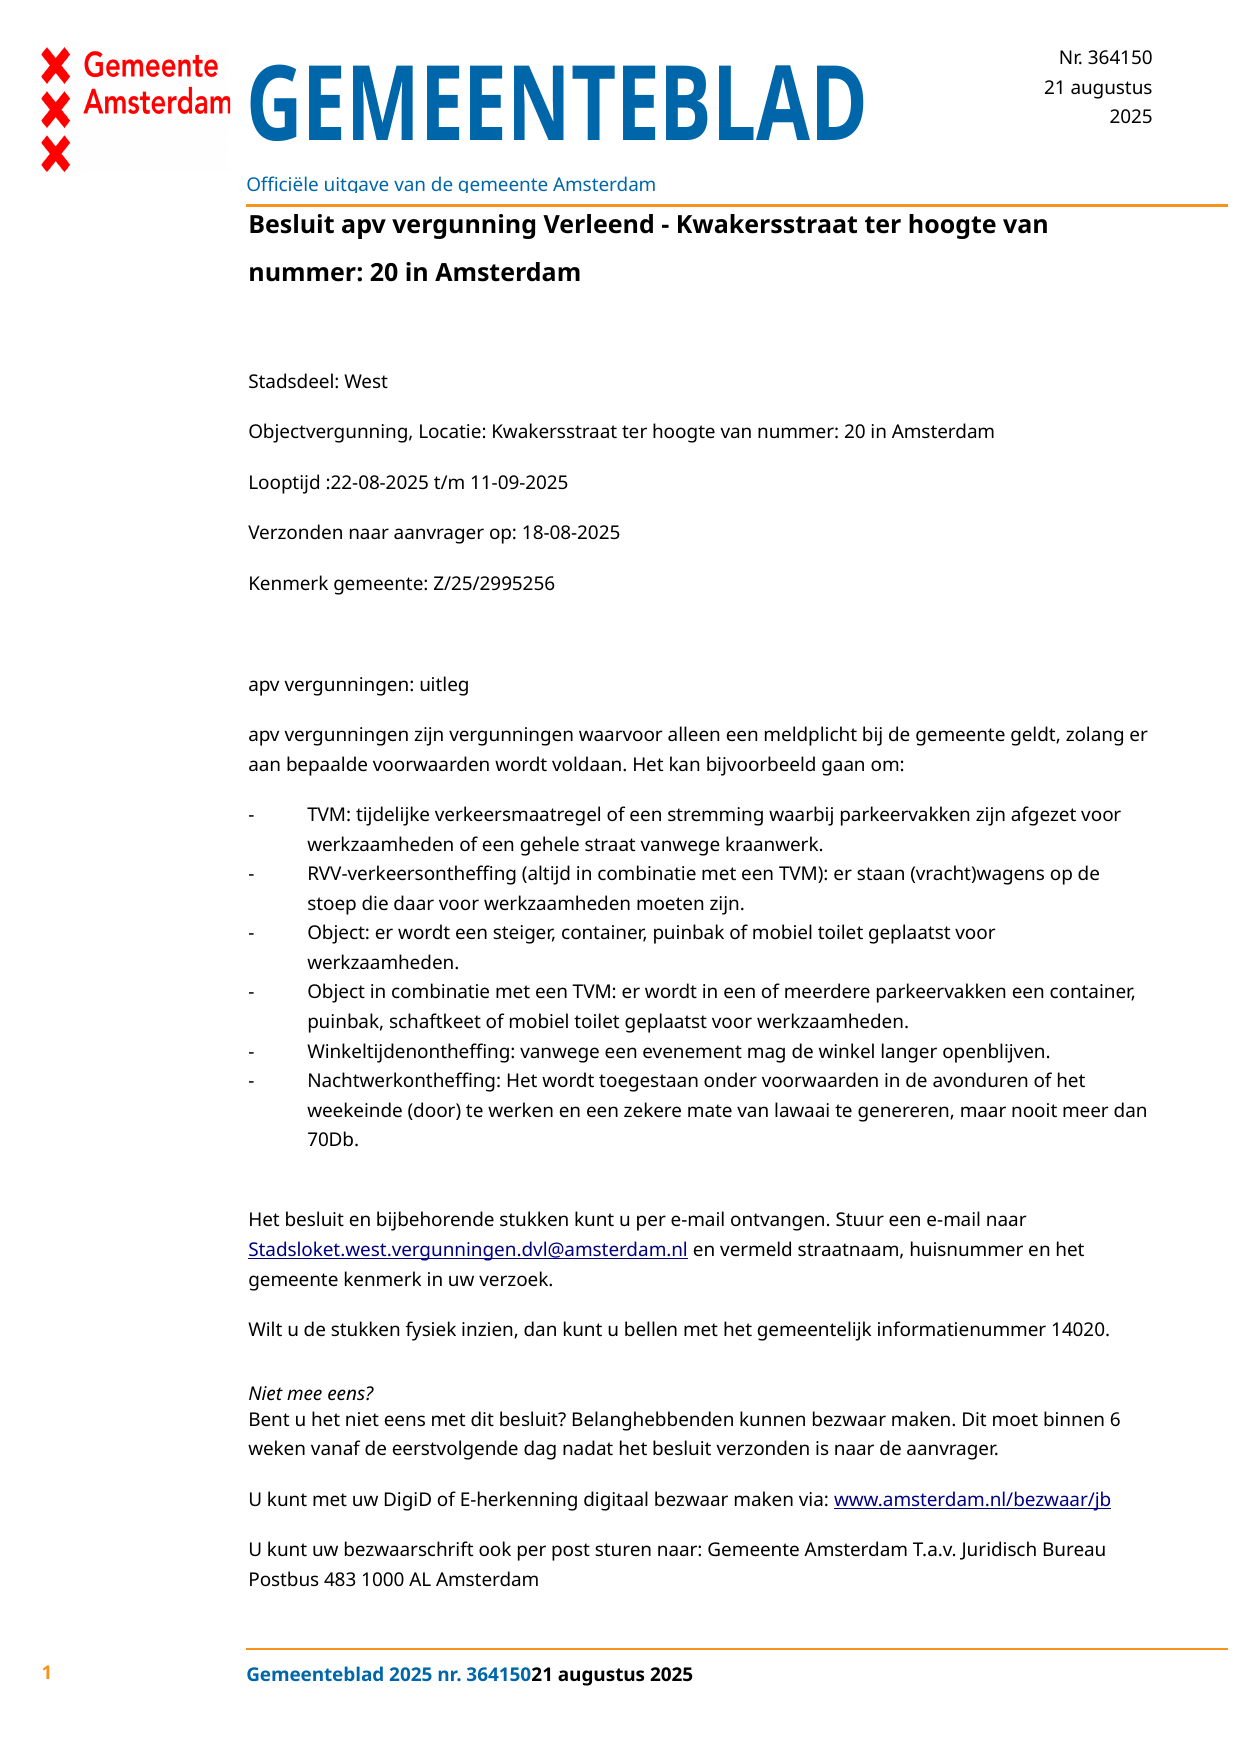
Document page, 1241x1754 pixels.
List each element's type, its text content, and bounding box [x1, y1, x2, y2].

text apv vergunningen: uitleg [248, 671, 1152, 697]
text Objectvergunning, Locatie: Kwakersstraat ter hoogte van nummer: 20 in Amsterdam [248, 419, 1152, 444]
list Winkeltijdenontheffing: vanwege een evenement mag de winkel langer openblijven. [248, 1038, 1152, 1064]
text apv vergunningen zijn vergunningen waarvoor alleen een meldplicht bij de gemeente geldt, zolang er aan bepaalde voorwaarden wordt voldaan. Het kan bijvoorbeeld gaan om: [248, 721, 1152, 777]
text Wilt u de stukken fysiek inzien, dan kunt u bellen met het gemeentelijk informatienummer 14020. [248, 1316, 1152, 1342]
text U kunt uw bezwaarschrift ook per post sturen naar: Gemeente Amsterdam T.a.v. Juridisch Bureau Postbus 483 1000 AL Amsterdam [248, 1536, 1152, 1592]
text Niet mee eens? [248, 1380, 1152, 1406]
list Object in combinatie met een TVM: er wordt in een of meerdere parkeervakken een container, puinbak, schaftkeet of mobiel toilet geplaatst voor werkzaamheden. [248, 979, 1152, 1034]
list Object: er wordt een steiger, container, puinbak of mobiel toilet geplaatst voor werkzaamheden. [248, 919, 1152, 975]
text Bent u het niet eens met dit besluit? Belanghebbenden kunnen bezwaar maken. Dit moet binnen 6 weken vanaf de eerstvolgende dag nadat het besluit verzonden is naar de aanvrager. [248, 1406, 1152, 1461]
text Kenmerk gemeente: Z/25/2995256 [248, 570, 1152, 596]
text Besluit apv vergunning Verleend - Kwakersstraat ter hoogte van nummer: 20 in Amsterdam [248, 207, 1152, 288]
text Het besluit en bijbehorende stukken kunt u per e-mail ontvangen. Stuur een e-mail naar Stadsloket.west.vergunningen.dvl@amsterdam.nl en vermeld straatnaam, huisnummer en het gemeente kenmerk in uw verzoek. [248, 1207, 1152, 1292]
list Nachtwerkontheffing: Het wordt toegestaan onder voorwaarden in de avonduren of het weekeinde (door) te werken en een zekere mate van lawaai te genereren, maar nooit meer dan 70Db. [248, 1067, 1152, 1152]
text Stadsdeel: West [248, 368, 1152, 394]
list TVM: tijdelijke verkeersmaatregel of een stremming waarbij parkeervakken zijn afgezet voor werkzaamheden of een gehele straat vanwege kraanwerk. [248, 801, 1152, 857]
text Looptijd :22-08-2025 t/m 11-09-2025 [248, 469, 1152, 495]
picture [41, 47, 231, 172]
text U kunt met uw DigiD of E-herkenning digitaal bezwaar maken via: www.amsterdam.nl/bezwaar/jb [248, 1486, 1152, 1512]
list RVV-verkeersontheffing (altijd in combinatie met een TVM): er staan (vracht)wagens op de stoep die daar voor werkzaamheden moeten zijn. [248, 860, 1152, 916]
text Verzonden naar aanvrager op: 18-08-2025 [248, 519, 1152, 545]
